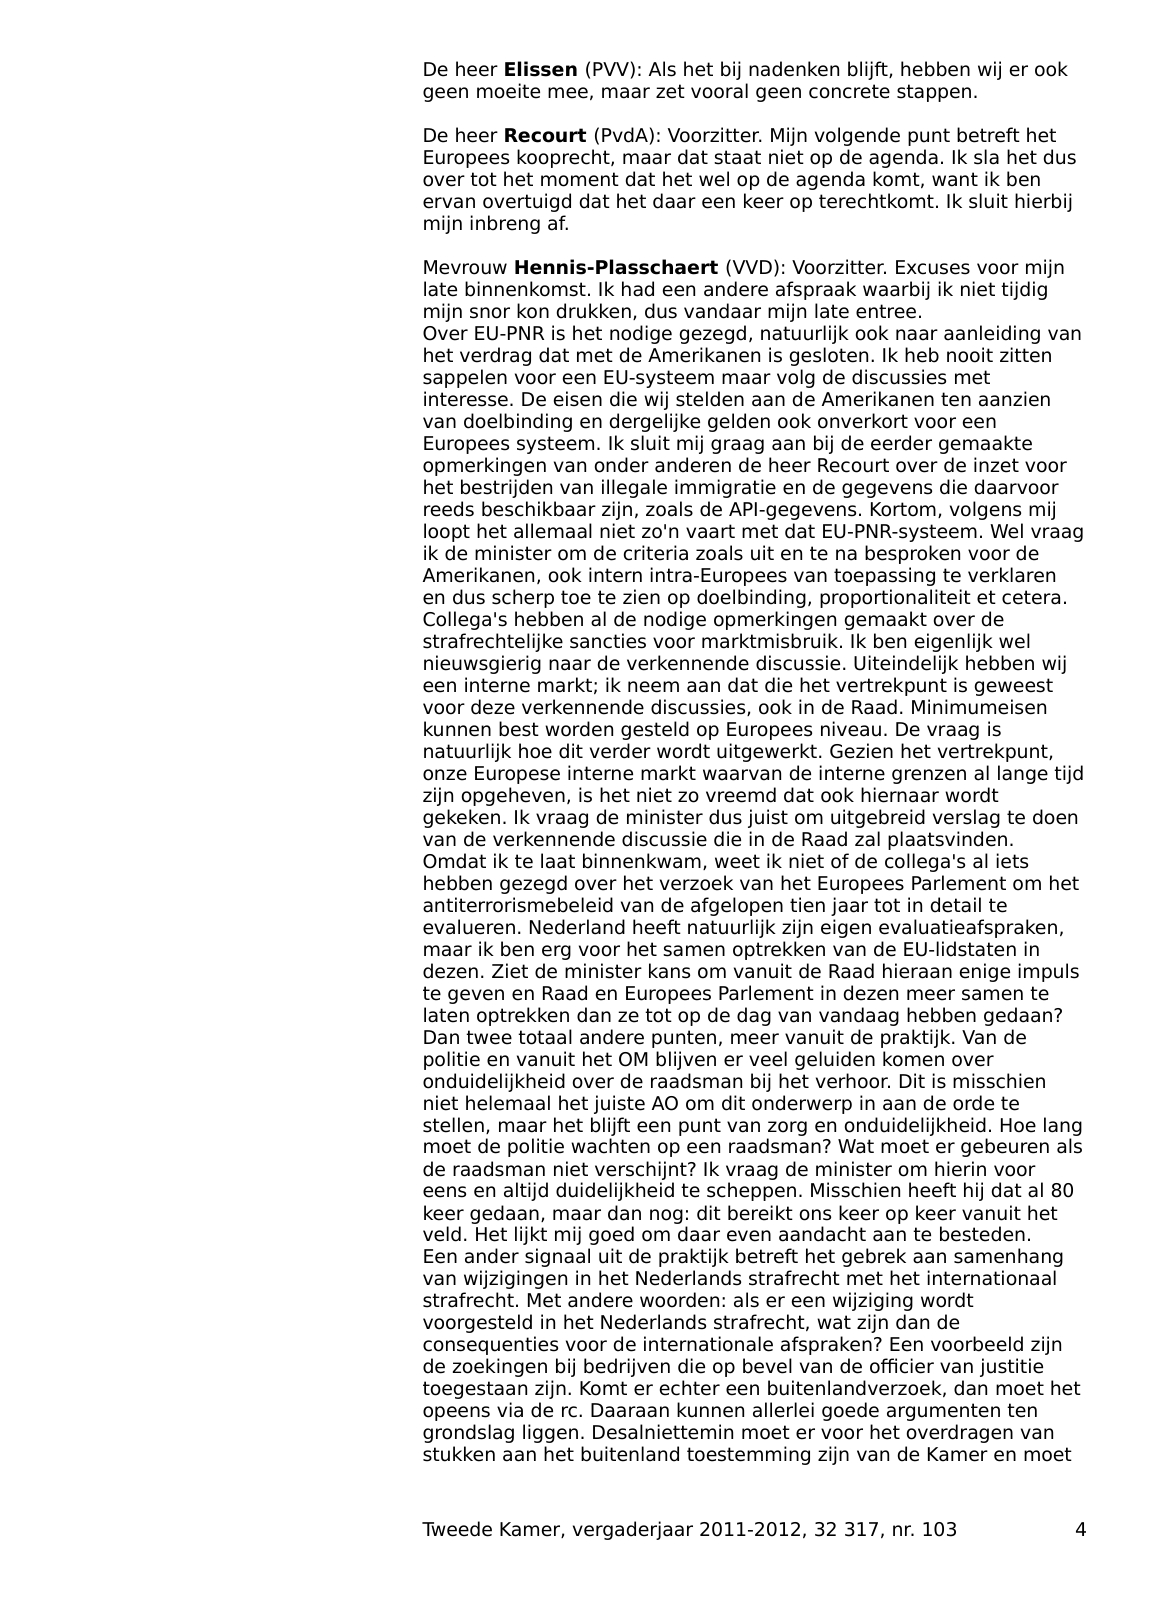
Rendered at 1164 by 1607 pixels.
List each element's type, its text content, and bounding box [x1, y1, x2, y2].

text Omdat ik te laat binnenkwam, weet ik niet of de collega's al iets hebben gezegd over het verzoek van het Europees Parlement om het antiterrorismebeleid van de afgelopen tien jaar tot in detail te evalueren. Nederland heeft natuurlijk zijn eigen evaluatieafspraken, maar ik ben erg voor het samen optrekken van de EU-lidstaten in dezen. Ziet de minister kans om vanuit de Raad hieraan enige impuls te geven en Raad en Europees Parlement in dezen meer samen te laten optrekken dan ze tot op de dag van vandaag hebben gedaan? [422, 851, 1087, 1027]
text Een ander signaal uit de praktijk betreft het gebrek aan samenhang van wijzigingen in het Nederlands strafrecht met het internationaal strafrecht. Met andere woorden: als er een wijziging wordt voorgesteld in het Nederlands strafrecht, wat zijn dan de consequenties voor de internationale afspraken? Een voorbeeld zijn de zoekingen bij bedrijven die op bevel van de officier van justitie toegestaan zijn. Komt er echter een buitenlandverzoek, dan moet het opeens via de rc. Daaraan kunnen allerlei goede argumenten ten grondslag liggen. Desalniettemin moet er voor het overdragen van stukken aan het buitenland toestemming zijn van de Kamer en moet [422, 1246, 1087, 1466]
text De heer Elissen (PVV): Als het bij nadenken blijft, hebben wij er ook geen moeite mee, maar zet vooral geen concrete stappen. [422, 59, 1087, 103]
text Over EU-PNR is het nodige gezegd, natuurlijk ook naar aanleiding van het verdrag dat met de Amerikanen is gesloten. Ik heb nooit zitten sappelen voor een EU-systeem maar volg de discussies met interesse. De eisen die wij stelden aan de Amerikanen ten aanzien van doelbinding en dergelijke gelden ook onverkort voor een Europees systeem. Ik sluit mij graag aan bij de eerder gemaakte opmerkingen van onder anderen de heer Recourt over de inzet voor het bestrijden van illegale immigratie en de gegevens die daarvoor reeds beschikbaar zijn, zoals de API-gegevens. Kortom, volgens mij loopt het allemaal niet zo'n vaart met dat EU-PNR-systeem. Wel vraag ik de minister om de criteria zoals uit en te na besproken voor de Amerikanen, ook intern intra-Europees van toepassing te verklaren en dus scherp toe te zien op doelbinding, proportionaliteit et cetera. [422, 323, 1087, 609]
text Collega's hebben al de nodige opmerkingen gemaakt over de strafrechtelijke sancties voor marktmisbruik. Ik ben eigenlijk wel nieuwsgierig naar de verkennende discussie. Uiteindelijk hebben wij een interne markt; ik neem aan dat die het vertrekpunt is geweest voor deze verkennende discussies, ook in de Raad. Minimumeisen kunnen best worden gesteld op Europees niveau. De vraag is natuurlijk hoe dit verder wordt uitgewerkt. Gezien het vertrekpunt, onze Europese interne markt waarvan de interne grenzen al lange tijd zijn opgeheven, is het niet zo vreemd dat ook hiernaar wordt gekeken. Ik vraag de minister dus juist om uitgebreid verslag te doen van de verkennende discussie die in de Raad zal plaatsvinden. [422, 609, 1087, 851]
text Dan twee totaal andere punten, meer vanuit de praktijk. Van de politie en vanuit het OM blijven er veel geluiden komen over onduidelijkheid over de raadsman bij het verhoor. Dit is misschien niet helemaal het juiste AO om dit onderwerp in aan de orde te stellen, maar het blijft een punt van zorg en onduidelijkheid. Hoe lang moet de politie wachten op een raadsman? Wat moet er gebeuren als de raadsman niet verschijnt? Ik vraag de minister om hierin voor eens en altijd duidelijkheid te scheppen. Misschien heeft hij dat al 80 keer gedaan, maar dan nog: dit bereikt ons keer op keer vanuit het veld. Het lijkt mij goed om daar even aandacht aan te besteden. [422, 1027, 1087, 1246]
text Mevrouw Hennis-Plasschaert (VVD): Voorzitter. Excuses voor mijn late binnenkomst. Ik had een andere afspraak waarbij ik niet tijdig mijn snor kon drukken, dus vandaar mijn late entree. [422, 257, 1087, 323]
text De heer Recourt (PvdA): Voorzitter. Mijn volgende punt betreft het Europees kooprecht, maar dat staat niet op de agenda. Ik sla het dus over tot het moment dat het wel op de agenda komt, want ik ben ervan overtuigd dat het daar een keer op terechtkomt. Ik sluit hierbij mijn inbreng af. [422, 125, 1087, 235]
